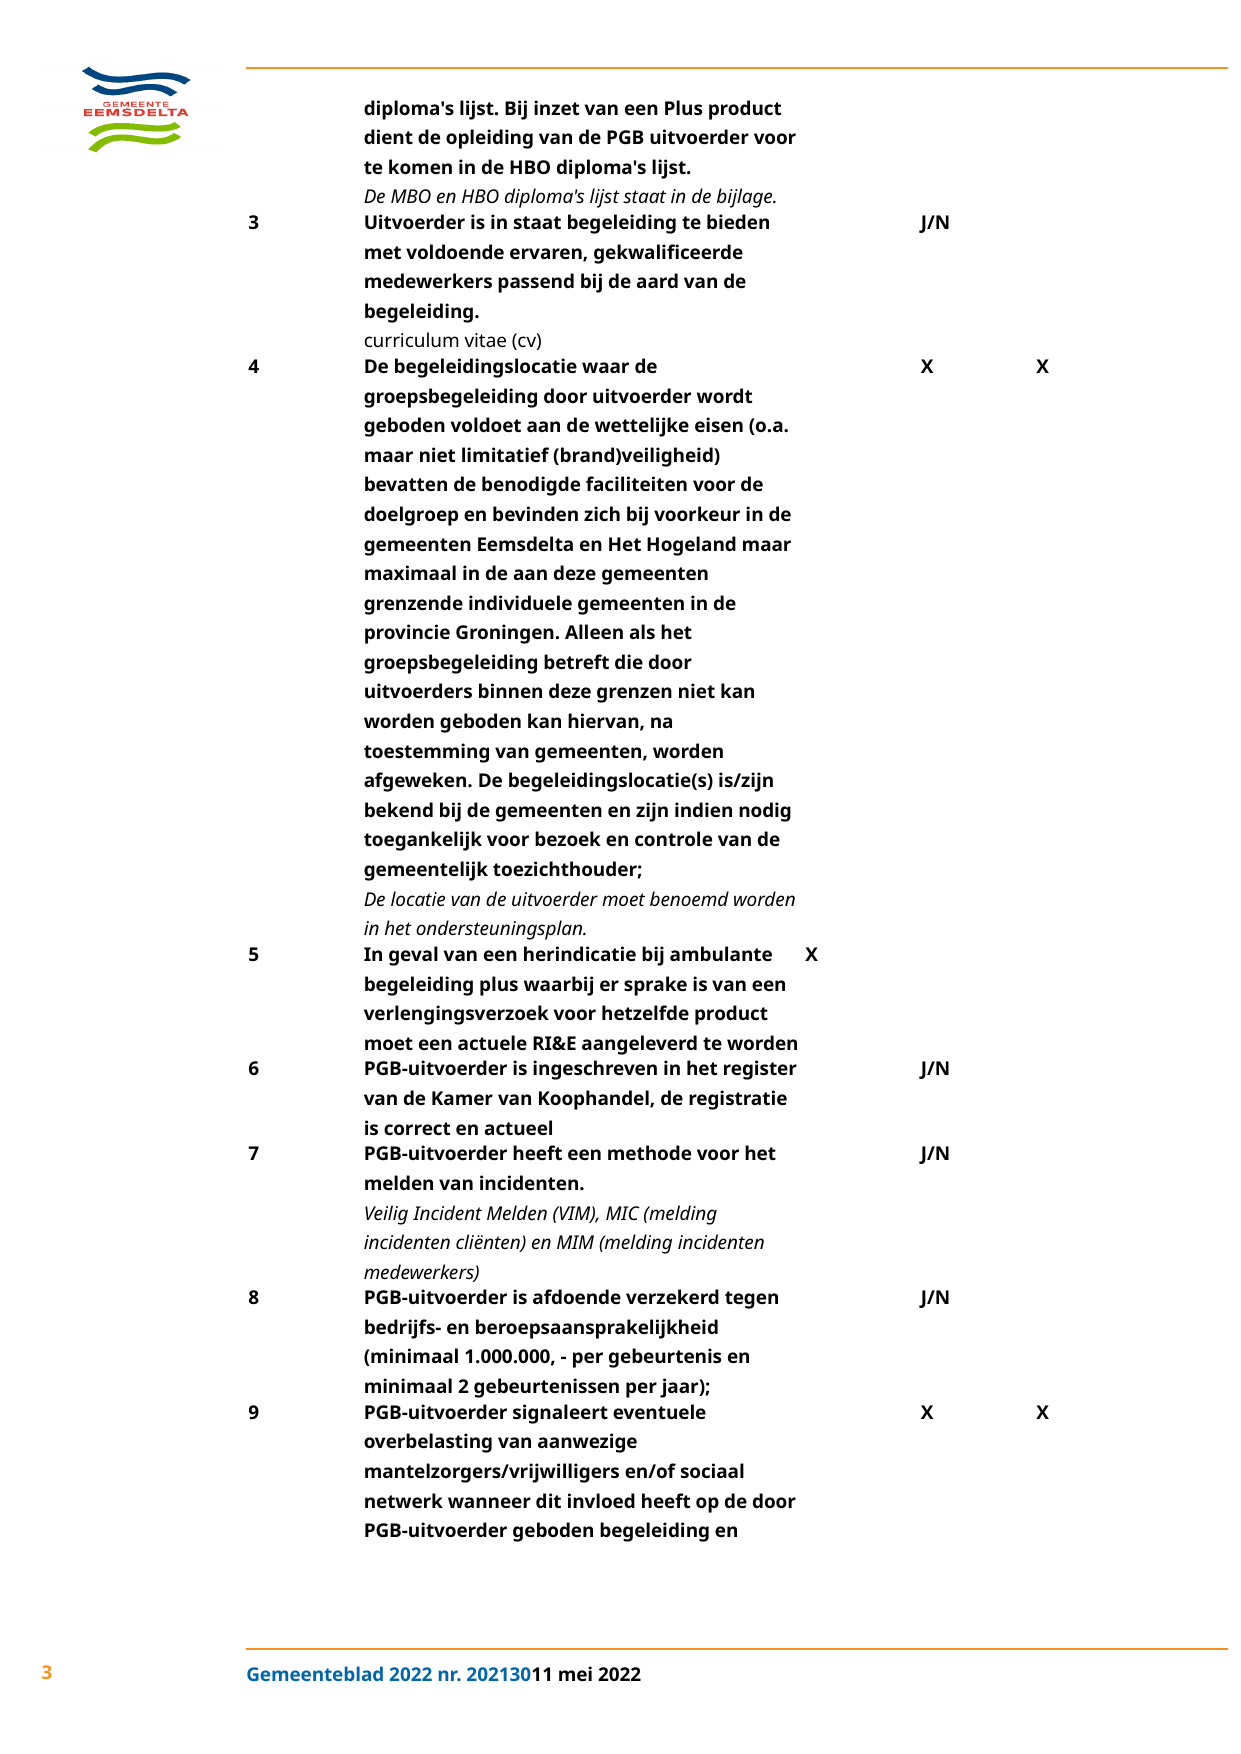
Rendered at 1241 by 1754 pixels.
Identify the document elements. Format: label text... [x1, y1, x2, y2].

table_cell 5 [248, 941, 363, 1056]
table_cell J/N [921, 1285, 1036, 1399]
table_cell PGB-uitvoerder signaleert eventuele overbelasting van aanwezige mantelzorgers/vrijwilligers en/of sociaal netwerk wanneer dit invloed heeft op de door PGB-uitvoerder geboden begeleiding en [364, 1399, 805, 1543]
table_cell J/N [921, 1056, 1036, 1141]
table_cell 3 [248, 209, 363, 353]
table_cell X [1036, 353, 1152, 941]
table_cell 7 [248, 1141, 363, 1284]
table_cell [805, 95, 921, 209]
table_cell X [1036, 1399, 1152, 1543]
table_cell X [921, 1399, 1036, 1543]
table_cell [805, 1141, 921, 1284]
table_cell [805, 353, 921, 941]
table_cell De begeleidingslocatie waar de groepsbegeleiding door uitvoerder wordt geboden voldoet aan de wettelijke eisen (o.a. maar niet limitatief (brand)veiligheid) bevatten de benodigde faciliteiten voor de doelgroep en bevinden zich bij voorkeur in de gemeenten Eemsdelta en Het Hogeland maar maximaal in de aan deze gemeenten grenzende individuele gemeenten in de provincie Groningen. Alleen als het groepsbegeleiding betreft die door uitvoerders binnen deze grenzen niet kan worden geboden kan hiervan, na toestemming van gemeenten, worden afgeweken. De begeleidingslocatie(s) is/zijn bekend bij de gemeenten en zijn indien nodig toegankelijk voor bezoek en controle van de gemeentelijk toezichthouder; De locatie van de uitvoerder moet benoemd worden in het ondersteuningsplan. [364, 353, 805, 941]
table_cell [805, 1285, 921, 1399]
table_cell [1036, 941, 1152, 1056]
table_cell PGB-uitvoerder is afdoende verzekerd tegen bedrijfs- en beroepsaansprakelijkheid (minimaal 1.000.000, - per gebeurtenis en minimaal 2 gebeurtenissen per jaar); [364, 1285, 805, 1399]
table_cell [1036, 1285, 1152, 1399]
table_cell [805, 1399, 921, 1543]
table_cell [1036, 209, 1152, 353]
table_cell 8 [248, 1285, 363, 1399]
table_cell [248, 95, 363, 209]
table_cell diploma's lijst. Bij inzet van een Plus product dient de opleiding van de PGB uitvoerder voor te komen in de HBO diploma's lijst. De MBO en HBO diploma's lijst staat in de bijlage. [364, 95, 805, 209]
table_cell Uitvoerder is in staat begeleiding te bieden met voldoende ervaren, gekwalificeerde medewerkers passend bij de aard van de begeleiding. curriculum vitae (cv) [364, 209, 805, 353]
table_cell [1036, 1141, 1152, 1284]
table_cell J/N [921, 1141, 1036, 1284]
table_cell [805, 209, 921, 353]
table_cell X [805, 941, 921, 1056]
table_cell [1036, 1056, 1152, 1141]
picture [41, 47, 231, 172]
table_cell X [921, 353, 1036, 941]
table_cell PGB-uitvoerder is ingeschreven in het register van de Kamer van Koophandel, de registratie is correct en actueel [364, 1056, 805, 1141]
table_cell [805, 1056, 921, 1141]
table_cell 6 [248, 1056, 363, 1141]
table_cell 4 [248, 353, 363, 941]
table_cell In geval van een herindicatie bij ambulante begeleiding plus waarbij er sprake is van een verlengingsverzoek voor hetzelfde product moet een actuele RI&E aangeleverd te worden [364, 941, 805, 1056]
table_cell J/N [921, 209, 1036, 353]
table_cell [1036, 95, 1152, 209]
table_cell [921, 941, 1036, 1056]
table_cell [921, 95, 1036, 209]
table_cell PGB-uitvoerder heeft een methode voor het melden van incidenten. Veilig Incident Melden (VIM), MIC (melding incidenten cliënten) en MIM (melding incidenten medewerkers) [364, 1141, 805, 1284]
table_cell 9 [248, 1399, 363, 1543]
